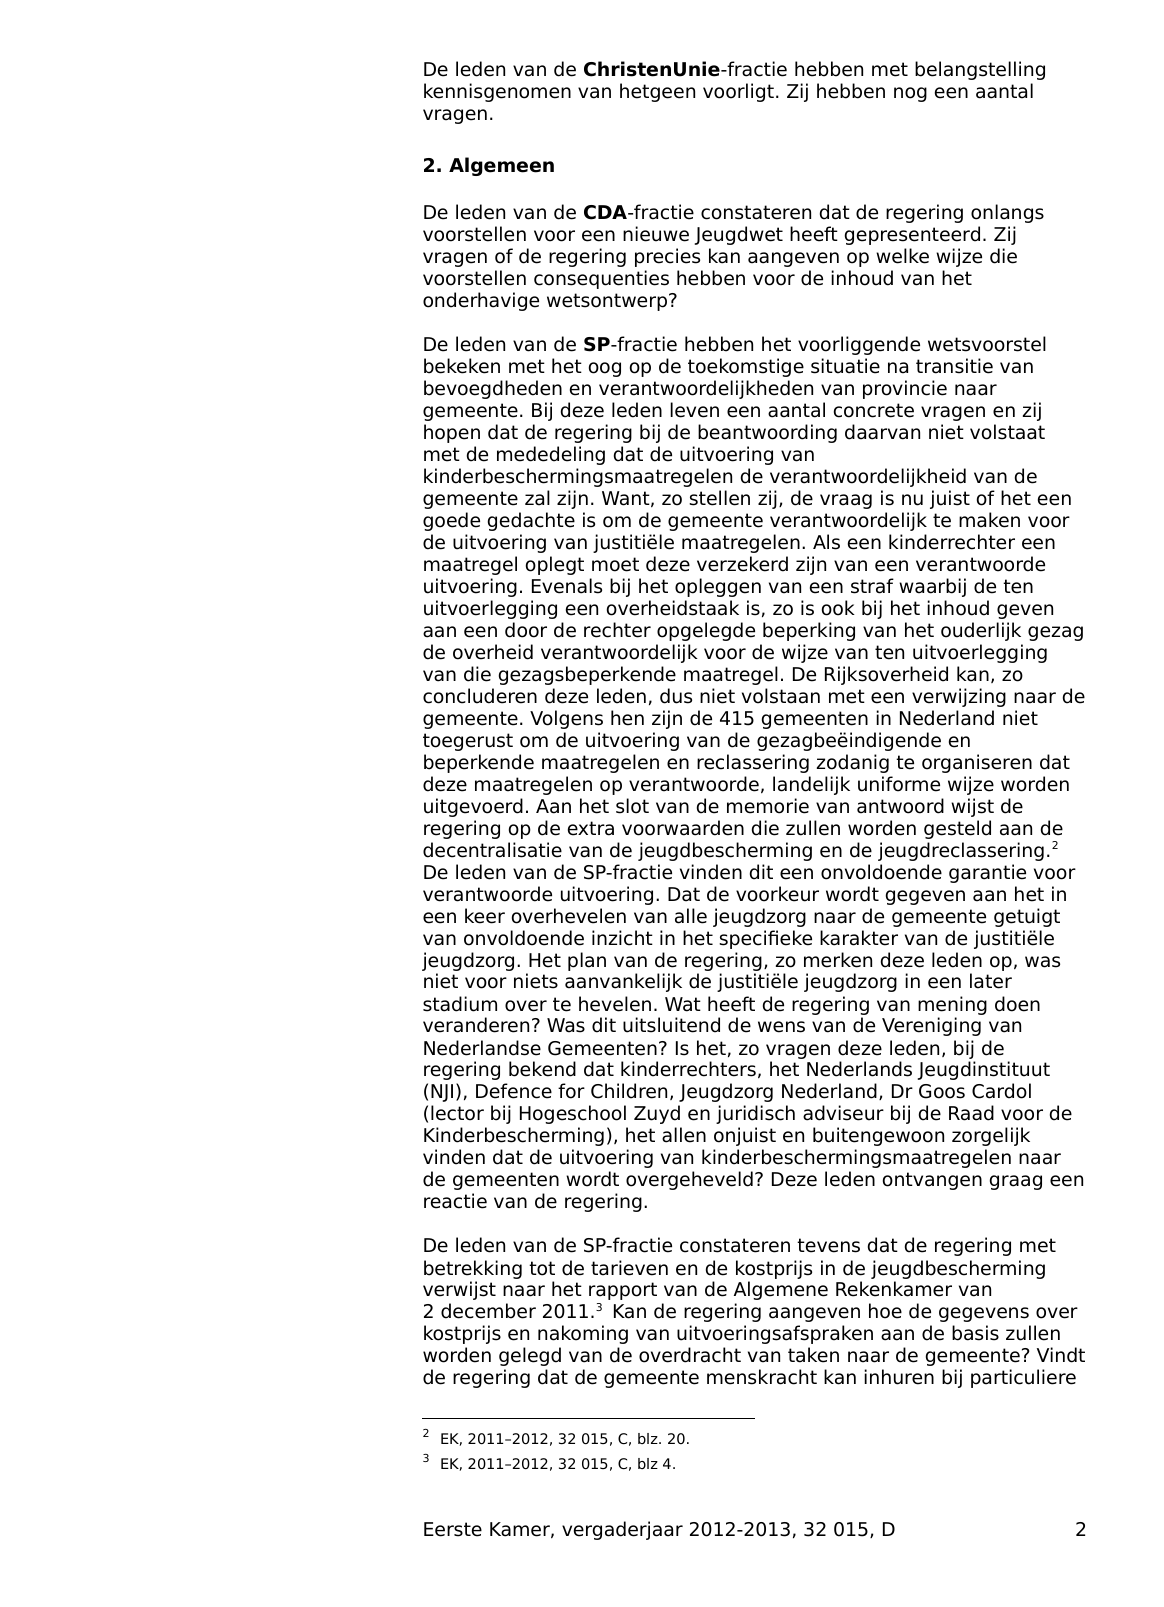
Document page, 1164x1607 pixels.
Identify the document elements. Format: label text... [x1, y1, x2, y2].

text De leden van de ChristenUnie-fractie hebben met belangstelling kennisgenomen van hetgeen voorligt. Zij hebben nog een aantal vragen. [422, 59, 1087, 125]
text De leden van de SP-fractie hebben het voorliggende wetsvoorstel bekeken met het oog op de toekomstige situatie na transitie van bevoegdheden en verantwoordelijkheden van provincie naar gemeente. Bij deze leden leven een aantal concrete vragen en zij hopen dat de regering bij de beantwoording daarvan niet volstaat met de mededeling dat de uitvoering van kinderbeschermingsmaatregelen de verantwoordelijkheid van de gemeente zal zijn. Want, zo stellen zij, de vraag is nu juist of het een goede gedachte is om de gemeente verantwoordelijk te maken voor de uitvoering van justitiële maatregelen. Als een kinderrechter een maatregel oplegt moet deze verzekerd zijn van een verantwoorde uitvoering. Evenals bij het opleggen van een straf waarbij de ten uitvoerlegging een overheidstaak is, zo is ook bij het inhoud geven aan een door de rechter opgelegde beperking van het ouderlijk gezag de overheid verantwoordelijk voor de wijze van ten uitvoerlegging van die gezagsbeperkende maatregel. De Rijksoverheid kan, zo concluderen deze leden, dus niet volstaan met een verwijzing naar de gemeente. Volgens hen zijn de 415 gemeenten in Nederland niet toegerust om de uitvoering van de gezagbeëindigende en beperkende maatregelen en reclassering zodanig te organiseren dat deze maatregelen op verantwoorde, landelijk uniforme wijze worden uitgevoerd. Aan het slot van de memorie van antwoord wijst de regering op de extra voorwaarden die zullen worden gesteld aan de decentralisatie van de jeugdbescherming en de jeugdreclassering. De leden van de SP-fractie vinden dit een onvoldoende garantie voor verantwoorde uitvoering. Dat de voorkeur wordt gegeven aan het in een keer overhevelen van alle jeugdzorg naar de gemeente getuigt van onvoldoende inzicht in het specifieke karakter van de justitiële jeugdzorg. Het plan van de regering, zo merken deze leden op, was niet voor niets aanvankelijk de justitiële jeugdzorg in een later stadium over te hevelen. Wat heeft de regering van mening doen veranderen? Was dit uitsluitend de wens van de Vereniging van Nederlandse Gemeenten? Is het, zo vragen deze leden, bij de regering bekend dat kinderrechters, het Nederlands Jeugdinstituut (NJI), Defence for Children, Jeugdzorg Nederland, Dr Goos Cardol (lector bij Hogeschool Zuyd en juridisch adviseur bij de Raad voor de Kinderbescherming), het allen onjuist en buitengewoon zorgelijk vinden dat de uitvoering van kinderbeschermingsmaatregelen naar de gemeenten wordt overgeheveld? Deze leden ontvangen graag een reactie van de regering. [422, 334, 1087, 1213]
text EK, 2011–2012, 32 015, C, blz. 20. [422, 1427, 1087, 1449]
text EK, 2011–2012, 32 015, C, blz 4. [422, 1452, 1087, 1474]
subtitle 2. Algemeen [422, 155, 1087, 177]
text De leden van de CDA-fractie constateren dat de regering onlangs voorstellen voor een nieuwe Jeugdwet heeft gepresenteerd. Zij vragen of de regering precies kan aangeven op welke wijze die voorstellen consequenties hebben voor de inhoud van het onderhavige wetsontwerp? [422, 202, 1087, 312]
text De leden van de SP-fractie constateren tevens dat de regering met betrekking tot de tarieven en de kostprijs in de jeugdbescherming verwijst naar het rapport van de Algemene Rekenkamer van 2 december 2011. Kan de regering aangeven hoe de gegevens over kostprijs en nakoming van uitvoeringsafspraken aan de basis zullen worden gelegd van de overdracht van taken naar de gemeente? Vindt de regering dat de gemeente menskracht kan inhuren bij particuliere [422, 1235, 1087, 1389]
